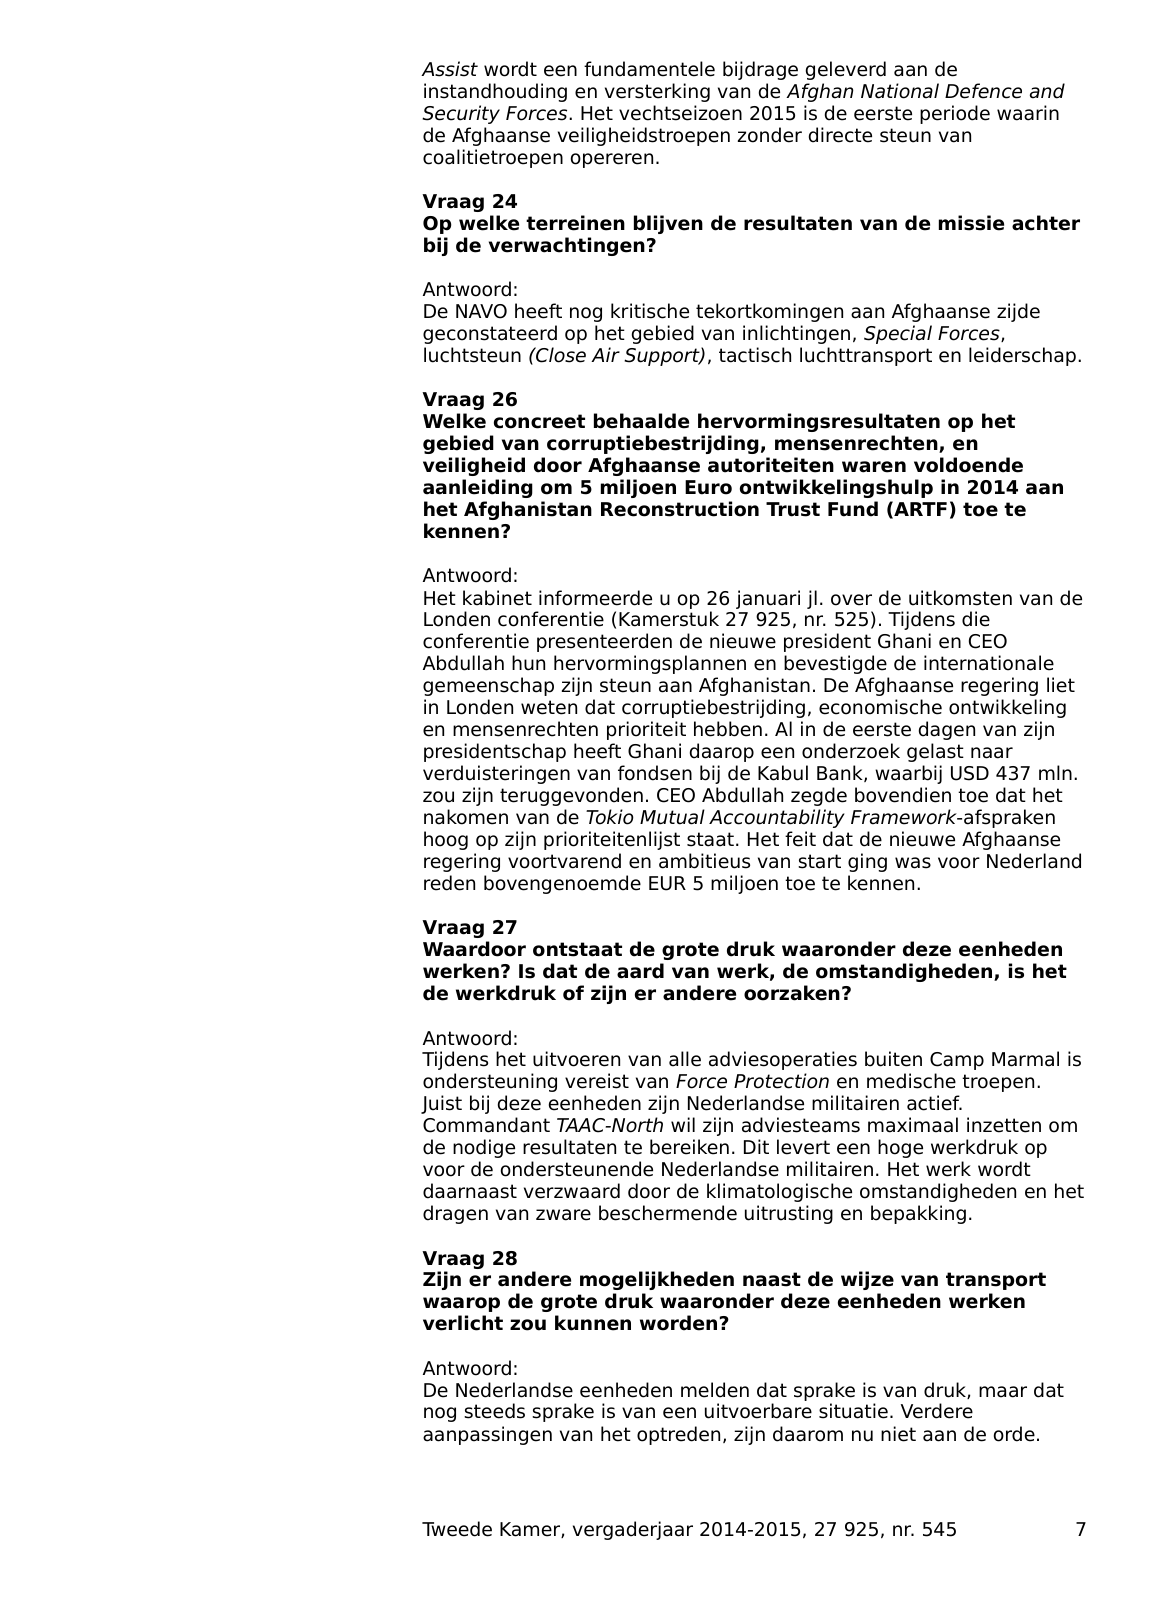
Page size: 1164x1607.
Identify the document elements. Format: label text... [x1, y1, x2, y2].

text Vraag 26 [422, 389, 1087, 411]
text De Nederlandse eenheden melden dat sprake is van druk, maar dat nog steeds sprake is van een uitvoerbare situatie. Verdere aanpassingen van het optreden, zijn daarom nu niet aan de orde. [422, 1379, 1087, 1445]
text Antwoord: [422, 1357, 1087, 1379]
text Antwoord: [422, 1027, 1087, 1049]
text De NAVO heeft nog kritische tekortkomingen aan Afghaanse zijde geconstateerd op het gebied van inlichtingen, Special Forces, luchtsteun (Close Air Support), tactisch luchttransport en leiderschap. [422, 301, 1087, 367]
text Vraag 28 [422, 1247, 1087, 1269]
text Het kabinet informeerde u op 26 januari jl. over de uitkomsten van de Londen conferentie (Kamerstuk 27 925, nr. 525). Tijdens die conferentie presenteerden de nieuwe president Ghani en CEO Abdullah hun hervormingsplannen en bevestigde de internationale gemeenschap zijn steun aan Afghanistan. De Afghaanse regering liet in Londen weten dat corruptiebestrijding, economische ontwikkeling en mensenrechten prioriteit hebben. Al in de eerste dagen van zijn presidentschap heeft Ghani daarop een onderzoek gelast naar verduisteringen van fondsen bij de Kabul Bank, waarbij USD 437 mln. zou zijn teruggevonden. CEO Abdullah zegde bovendien toe dat het nakomen van de Tokio Mutual Accountability Framework-afspraken hoog op zijn prioriteitenlijst staat. Het feit dat de nieuwe Afghaanse regering voortvarend en ambitieus van start ging was voor Nederland reden bovengenoemde EUR 5 miljoen toe te kennen. [422, 587, 1087, 895]
text Zijn er andere mogelijkheden naast de wijze van transport waarop de grote druk waaronder deze eenheden werken verlicht zou kunnen worden? [422, 1269, 1087, 1335]
text Welke concreet behaalde hervormingsresultaten op het gebied van corruptiebestrijding, mensenrechten, en veiligheid door Afghaanse autoriteiten waren voldoende aanleiding om 5 miljoen Euro ontwikkelingshulp in 2014 aan het Afghanistan Reconstruction Trust Fund (ARTF) toe te kennen? [422, 411, 1087, 543]
text Antwoord: [422, 565, 1087, 587]
text Vraag 27 [422, 917, 1087, 939]
text Antwoord: [422, 279, 1087, 301]
text Vraag 24 [422, 191, 1087, 213]
text Assist wordt een fundamentele bijdrage geleverd aan de instandhouding en versterking van de Afghan National Defence and Security Forces. Het vechtseizoen 2015 is de eerste periode waarin de Afghaanse veiligheidstroepen zonder directe steun van coalitietroepen opereren. [422, 59, 1087, 169]
text Waardoor ontstaat de grote druk waaronder deze eenheden werken? Is dat de aard van werk, de omstandigheden, is het de werkdruk of zijn er andere oorzaken? [422, 939, 1087, 1005]
text Op welke terreinen blijven de resultaten van de missie achter bij de verwachtingen? [422, 213, 1087, 257]
text Tijdens het uitvoeren van alle adviesoperaties buiten Camp Marmal is ondersteuning vereist van Force Protection en medische troepen. Juist bij deze eenheden zijn Nederlandse militairen actief. Commandant TAAC-North wil zijn adviesteams maximaal inzetten om de nodige resultaten te bereiken. Dit levert een hoge werkdruk op voor de ondersteunende Nederlandse militairen. Het werk wordt daarnaast verzwaard door de klimatologische omstandigheden en het dragen van zware beschermende uitrusting en bepakking. [422, 1049, 1087, 1225]
